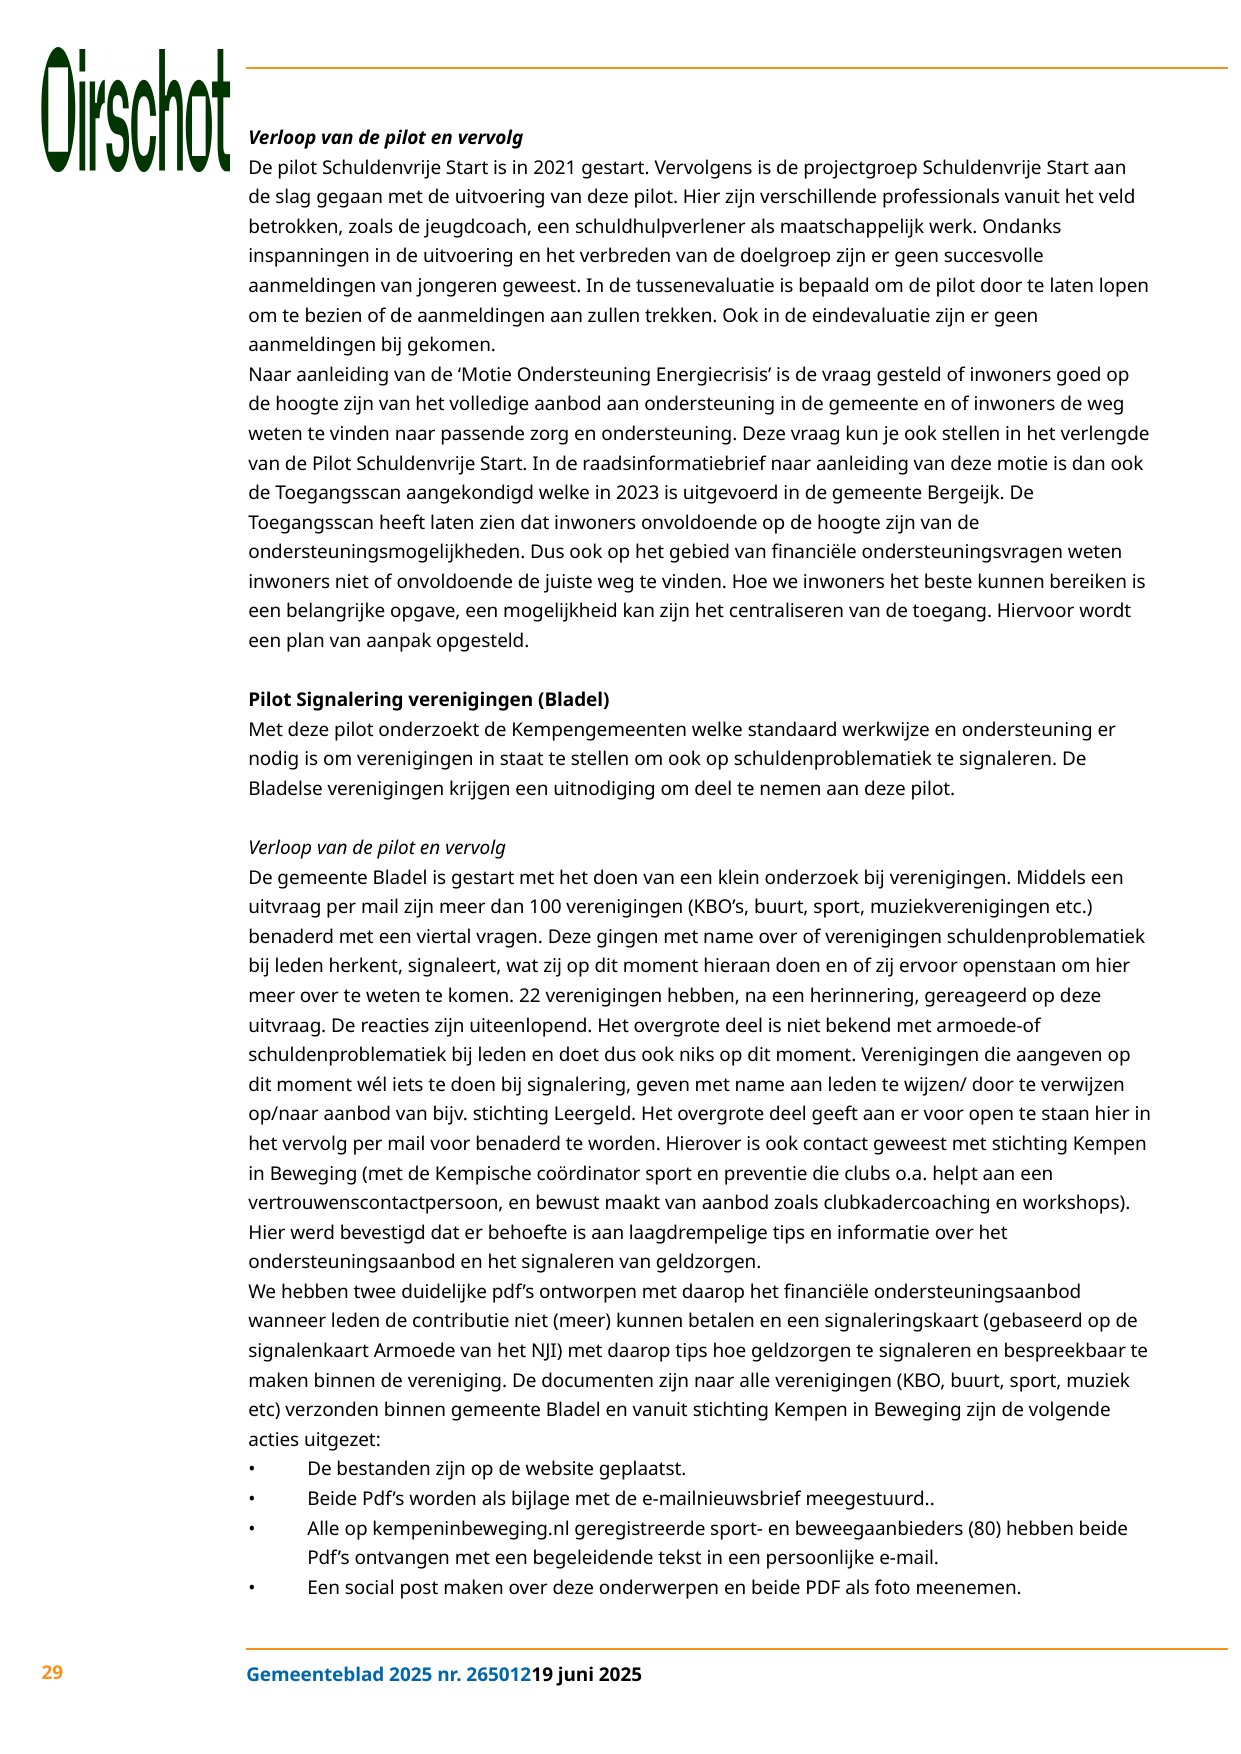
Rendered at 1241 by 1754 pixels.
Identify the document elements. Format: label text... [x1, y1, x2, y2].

list Beide Pdf’s worden als bijlage met de e-mailnieuwsbrief meegestuurd.. [248, 1485, 1152, 1511]
text Naar aanleiding van de ‘Motie Ondersteuning Energiecrisis’ is de vraag gesteld of inwoners goed op de hoogte zijn van het volledige aanbod aan ondersteuning in de gemeente en of inwoners de weg weten te vinden naar passende zorg en ondersteuning. Deze vraag kun je ook stellen in het verlengde van de Pilot Schuldenvrije Start. In de raadsinformatiebrief naar aanleiding van deze motie is dan ook de Toegangsscan aangekondigd welke in 2023 is uitgevoerd in de gemeente Bergeijk. De Toegangsscan heeft laten zien dat inwoners onvoldoende op de hoogte zijn van de ondersteuningsmogelijkheden. Dus ook op het gebied van financiële ondersteuningsvragen weten inwoners niet of onvoldoende de juiste weg te vinden. Hoe we inwoners het beste kunnen bereiken is een belangrijke opgave, een mogelijkheid kan zijn het centraliseren van de toegang. Hiervoor wordt een plan van aanpak opgesteld. [248, 361, 1152, 653]
text Verloop van de pilot en vervolg [248, 834, 1152, 860]
text Pilot Signalering verenigingen (Bladel) [248, 686, 1152, 712]
list Een social post maken over deze onderwerpen en beide PDF als foto meenemen. [248, 1574, 1152, 1600]
text We hebben twee duidelijke pdf’s ontworpen met daarop het financiële ondersteuningsaanbod wanneer leden de contributie niet (meer) kunnen betalen en een signaleringskaart (gebaseerd op de signalenkaart Armoede van het NJI) met daarop tips hoe geldzorgen te signaleren en bespreekbaar te maken binnen de vereniging. De documenten zijn naar alle verenigingen (KBO, buurt, sport, muziek etc) verzonden binnen gemeente Bladel en vanuit stichting Kempen in Beweging zijn de volgende acties uitgezet: [248, 1278, 1152, 1452]
text De pilot Schuldenvrije Start is in 2021 gestart. Vervolgens is de projectgroep Schuldenvrije Start aan de slag gegaan met de uitvoering van deze pilot. Hier zijn verschillende professionals vanuit het veld betrokken, zoals de jeugdcoach, een schuldhulpverlener als maatschappelijk werk. Ondanks inspanningen in de uitvoering en het verbreden van de doelgroep zijn er geen succesvolle aanmeldingen van jongeren geweest. In de tussenevaluatie is bepaald om de pilot door te laten lopen om te bezien of de aanmeldingen aan zullen trekken. Ook in de eindevaluatie zijn er geen aanmeldingen bij gekomen. [248, 154, 1152, 357]
list Alle op kempeninbeweging.nl geregistreerde sport- en beweegaanbieders (80) hebben beide Pdf’s ontvangen met een begeleidende tekst in een persoonlijke e-mail. [248, 1515, 1152, 1570]
text Verloop van de pilot en vervolg [248, 124, 1152, 150]
text De gemeente Bladel is gestart met het doen van een klein onderzoek bij verenigingen. Middels een uitvraag per mail zijn meer dan 100 verenigingen (KBO’s, buurt, sport, muziekverenigingen etc.) benaderd met een viertal vragen. Deze gingen met name over of verenigingen schuldenproblematiek bij leden herkent, signaleert, wat zij op dit moment hieraan doen en of zij ervoor openstaan om hier meer over te weten te komen. 22 verenigingen hebben, na een herinnering, gereageerd op deze uitvraag. De reacties zijn uiteenlopend. Het overgrote deel is niet bekend met armoede-of schuldenproblematiek bij leden en doet dus ook niks op dit moment. Verenigingen die aangeven op dit moment wél iets te doen bij signalering, geven met name aan leden te wijzen/ door te verwijzen op/naar aanbod van bijv. stichting Leergeld. Het overgrote deel geeft aan er voor open te staan hier in het vervolg per mail voor benaderd te worden. Hierover is ook contact geweest met stichting Kempen in Beweging (met de Kempische coördinator sport en preventie die clubs o.a. helpt aan een vertrouwenscontactpersoon, en bewust maakt van aanbod zoals clubkadercoaching en workshops). Hier werd bevestigd dat er behoefte is aan laagdrempelige tips en informatie over het ondersteuningsaanbod en het signaleren van geldzorgen. [248, 864, 1152, 1274]
list De bestanden zijn op de website geplaatst. [248, 1456, 1152, 1481]
text Met deze pilot onderzoekt de Kempengemeenten welke standaard werkwijze en ondersteuning er nodig is om verenigingen in staat te stellen om ook op schuldenproblematiek te signaleren. De Bladelse verenigingen krijgen een uitnodiging om deel te nemen aan deze pilot. [248, 716, 1152, 801]
picture [41, 47, 231, 172]
